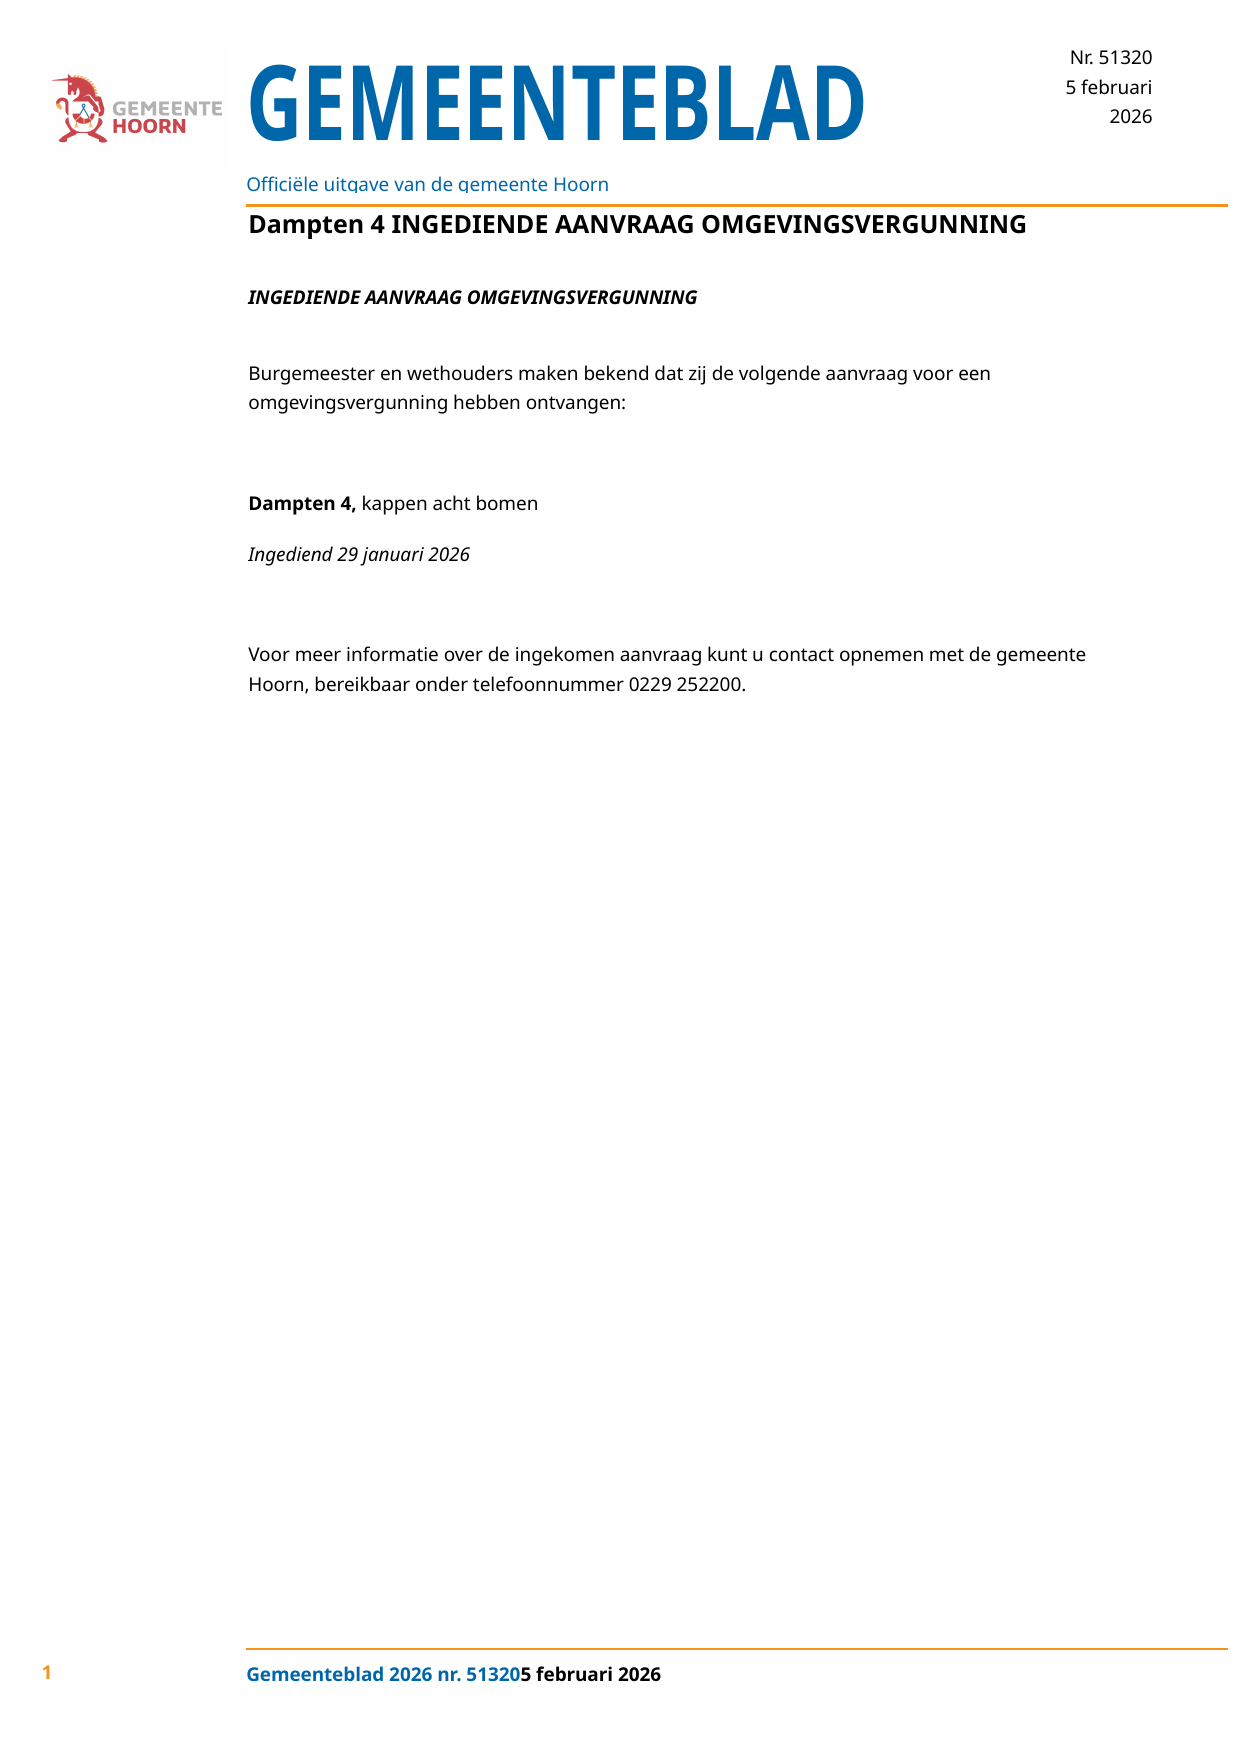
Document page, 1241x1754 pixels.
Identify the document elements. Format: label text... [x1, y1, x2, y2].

text Ingediend 29 januari 2026 [248, 541, 1152, 567]
text Dampten 4 INGEDIENDE AANVRAAG OMGEVINGSVERGUNNING [248, 207, 1152, 241]
text INGEDIENDE AANVRAAG OMGEVINGSVERGUNNING [248, 284, 1152, 309]
text Voor meer informatie over de ingekomen aanvraag kunt u contact opnemen met de gemeente Hoorn, bereikbaar onder telefoonnummer 0229 252200. [248, 642, 1152, 697]
text Burgemeester en wethouders maken bekend dat zij de volgende aanvraag voor een omgevingsvergunning hebben ontvangen: [248, 360, 1152, 415]
picture [41, 47, 231, 172]
text Dampten 4, kappen acht bomen [248, 490, 1152, 516]
